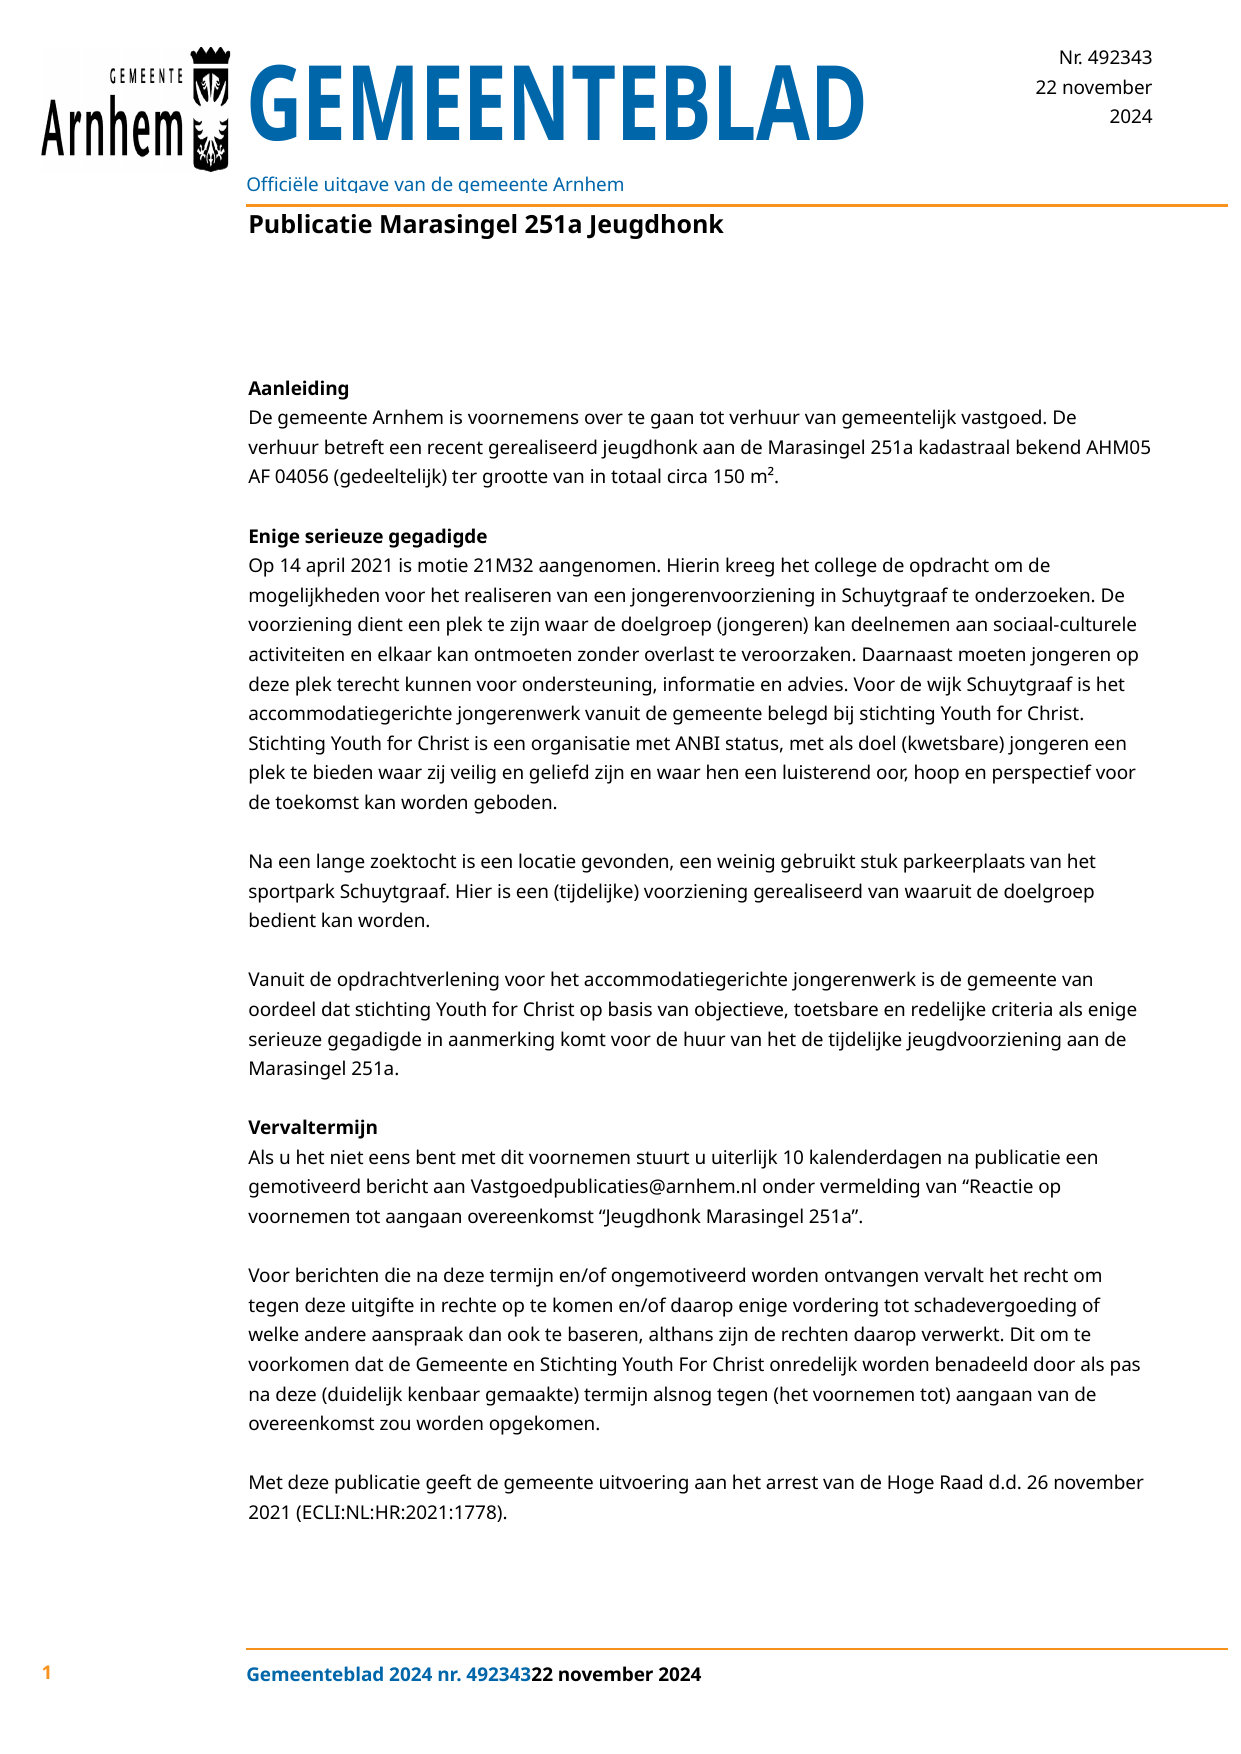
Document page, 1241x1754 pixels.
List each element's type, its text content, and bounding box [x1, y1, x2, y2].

text Vanuit de opdrachtverlening voor het accommodatiegerichte jongerenwerk is de gemeente van oordeel dat stichting Youth for Christ op basis van objectieve, toetsbare en redelijke criteria als enige serieuze gegadigde in aanmerking komt voor de huur van het de tijdelijke jeugdvoorziening aan de Marasingel 251a. [248, 967, 1152, 1081]
text Voor berichten die na deze termijn en/of ongemotiveerd worden ontvangen vervalt het recht om tegen deze uitgifte in rechte op te komen en/of daarop enige vordering tot schadevergoeding of welke andere aanspraak dan ook te baseren, althans zijn de rechten daarop verwerkt. Dit om te voorkomen dat de Gemeente en Stichting Youth For Christ onredelijk worden benadeeld door als pas na deze (duidelijk kenbaar gemaakte) termijn alsnog tegen (het voornemen tot) aangaan van de overeenkomst zou worden opgekomen. [248, 1262, 1152, 1436]
text Vervaltermijn [248, 1114, 1152, 1140]
text Aanleiding [248, 375, 1152, 401]
text Als u het niet eens bent met dit voornemen stuurt u uiterlijk 10 kalenderdagen na publicatie een gemotiveerd bericht aan Vastgoedpublicaties@arnhem.nl onder vermelding van “Reactie op voornemen tot aangaan overeenkomst “Jeugdhonk Marasingel 251a”. [248, 1144, 1152, 1229]
text Met deze publicatie geeft de gemeente uitvoering aan het arrest van de Hoge Raad d.d. 26 november 2021 (ECLI:NL:HR:2021:1778). [248, 1469, 1152, 1525]
text Publicatie Marasingel 251a Jeugdhonk [248, 207, 1152, 241]
text Na een lange zoektocht is een locatie gevonden, een weinig gebruikt stuk parkeerplaats van het sportpark Schuytgraaf. Hier is een (tijdelijke) voorziening gerealiseerd van waaruit de doelgroep bedient kan worden. [248, 848, 1152, 933]
text Op 14 april 2021 is motie 21M32 aangenomen. Hierin kreeg het college de opdracht om de mogelijkheden voor het realiseren van een jongerenvoorziening in Schuytgraaf te onderzoeken. De voorziening dient een plek te zijn waar de doelgroep (jongeren) kan deelnemen aan sociaal-culturele activiteiten en elkaar kan ontmoeten zonder overlast te veroorzaken. Daarnaast moeten jongeren op deze plek terecht kunnen voor ondersteuning, informatie en advies. Voor de wijk Schuytgraaf is het accommodatiegerichte jongerenwerk vanuit de gemeente belegd bij stichting Youth for Christ. [248, 552, 1152, 726]
text Enige serieuze gegadigde [248, 523, 1152, 548]
picture [41, 47, 231, 172]
text De gemeente Arnhem is voornemens over te gaan tot verhuur van gemeentelijk vastgoed. De verhuur betreft een recent gerealiseerd jeugdhonk aan de Marasingel 251a kadastraal bekend AHM05 AF 04056 (gedeeltelijk) ter grootte van in totaal circa 150 m². [248, 404, 1152, 489]
text Stichting Youth for Christ is een organisatie met ANBI status, met als doel (kwetsbare) jongeren een plek te bieden waar zij veilig en geliefd zijn en waar hen een luisterend oor, hoop en perspectief voor de toekomst kan worden geboden. [248, 730, 1152, 815]
